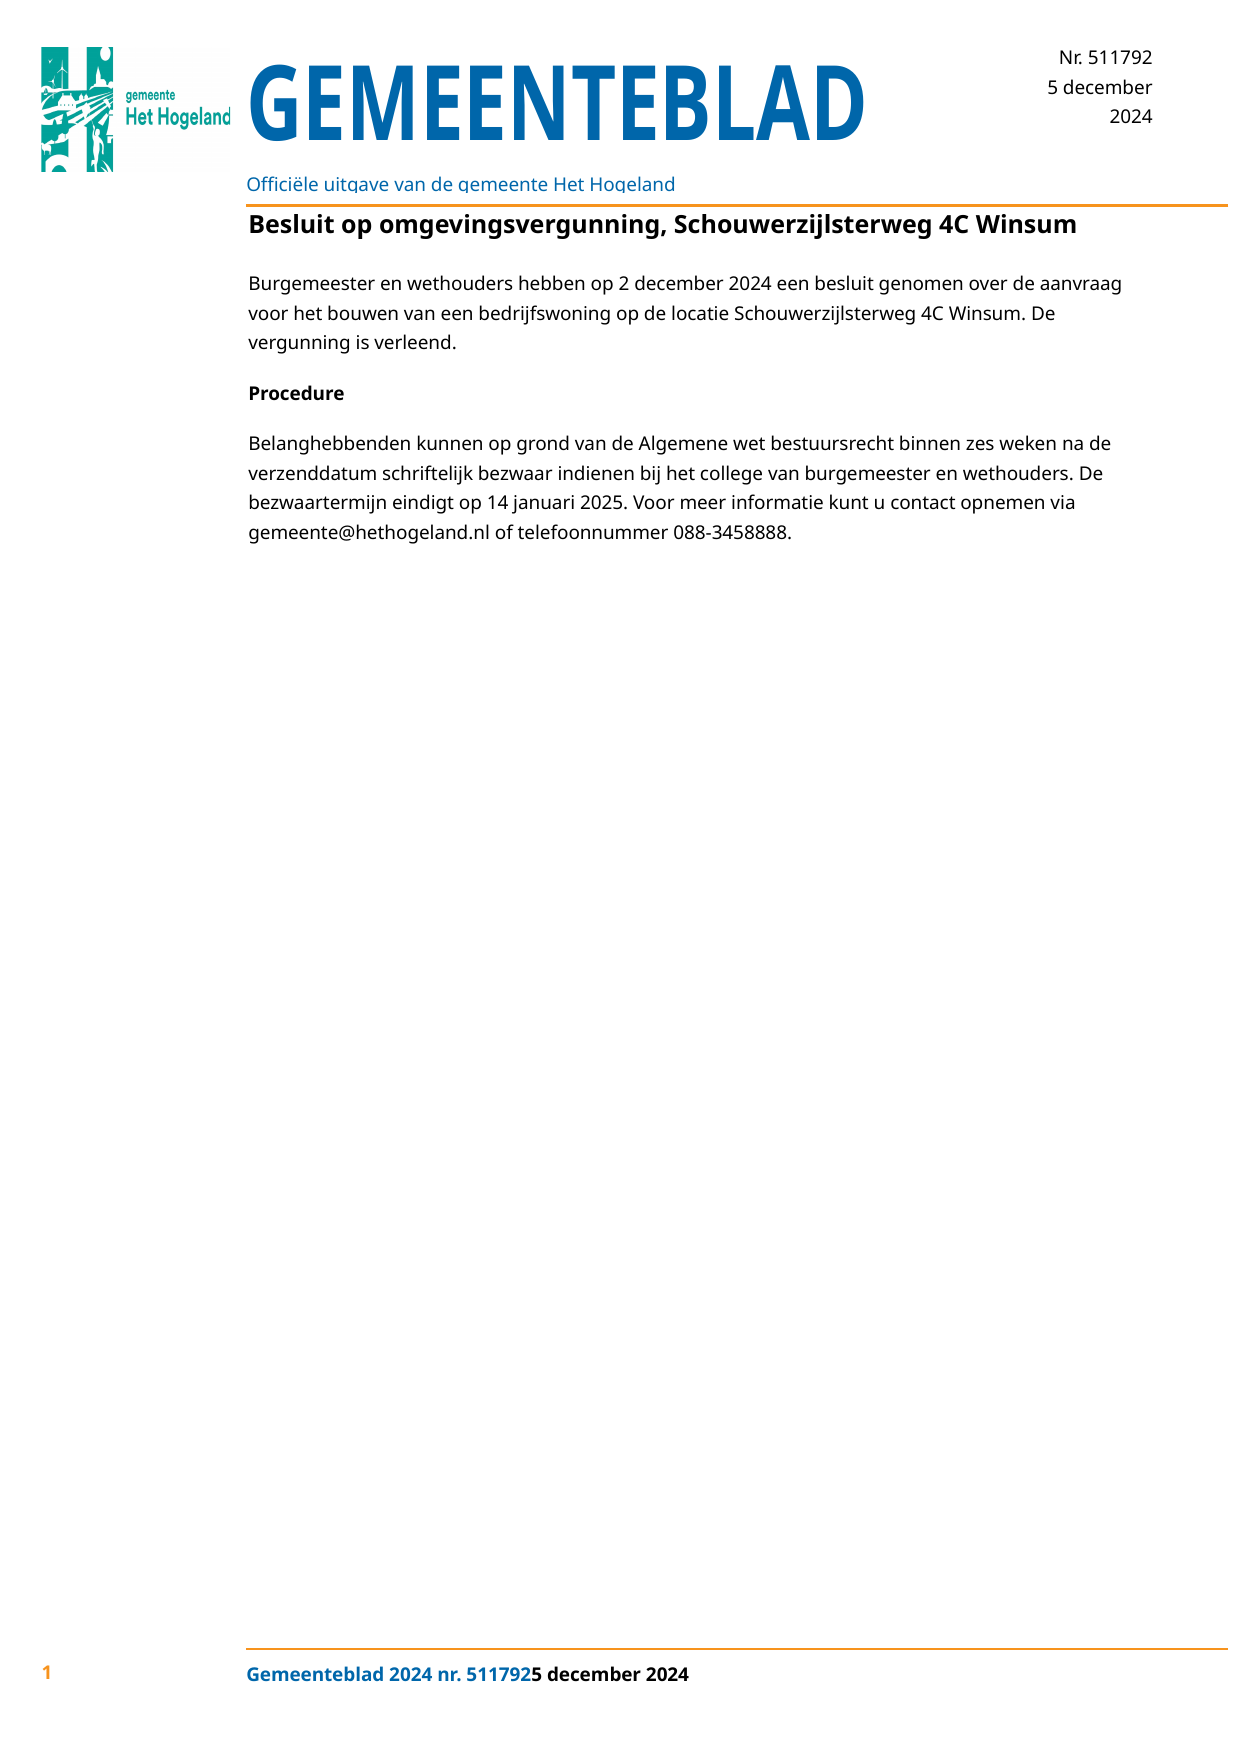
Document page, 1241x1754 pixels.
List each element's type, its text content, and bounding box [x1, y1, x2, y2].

text Belanghebbenden kunnen op grond van de Algemene wet bestuursrecht binnen zes weken na de verzenddatum schriftelijk bezwaar indienen bij het college van burgemeester en wethouders. De bezwaartermijn eindigt op 14 januari 2025. Voor meer informatie kunt u contact opnemen via gemeente@hethogeland.nl of telefoonnummer 088-3458888. [248, 430, 1152, 545]
text Besluit op omgevingsvergunning, Schouwerzijlsterweg 4C Winsum [248, 207, 1152, 241]
text Procedure [248, 380, 1152, 406]
picture [41, 47, 231, 172]
text Burgemeester en wethouders hebben op 2 december 2024 een besluit genomen over de aanvraag voor het bouwen van een bedrijfswoning op de locatie Schouwerzijlsterweg 4C Winsum. De vergunning is verleend. [248, 270, 1152, 355]
